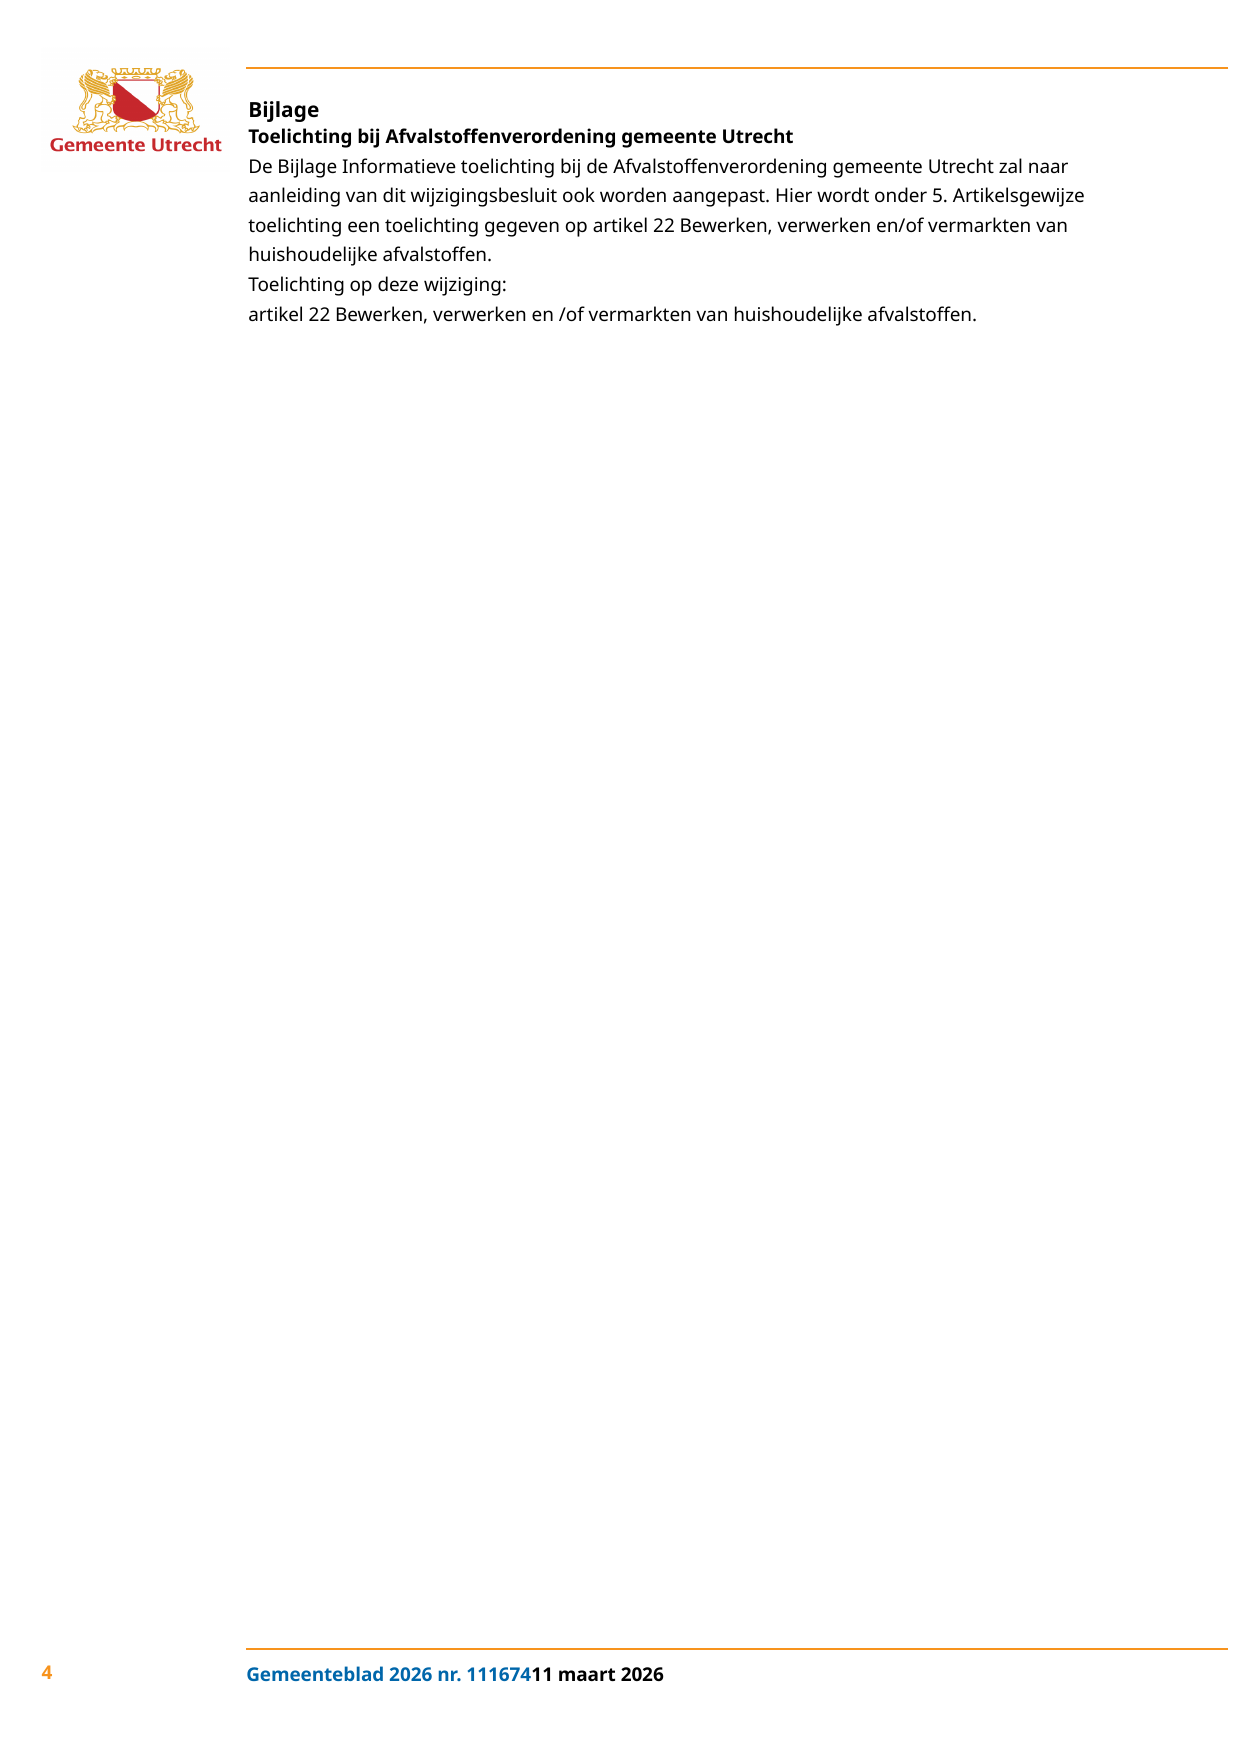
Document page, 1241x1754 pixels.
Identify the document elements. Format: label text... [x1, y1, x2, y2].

picture [41, 47, 231, 172]
text Toelichting bij Afvalstoffenverordening gemeente Utrecht [248, 123, 1152, 149]
text artikel 22 Bewerken, verwerken en /of vermarkten van huishoudelijke afvalstoffen. [248, 301, 1152, 327]
text Bijlage [248, 95, 1152, 123]
text De Bijlage Informatieve toelichting bij de Afvalstoffenverordening gemeente Utrecht zal naar aanleiding van dit wijzigingsbesluit ook worden aangepast. Hier wordt onder 5. Artikelsgewijze toelichting een toelichting gegeven op artikel 22 Bewerken, verwerken en/of vermarkten van huishoudelijke afvalstoffen. [248, 153, 1152, 267]
text Toelichting op deze wijziging: [248, 271, 1152, 297]
